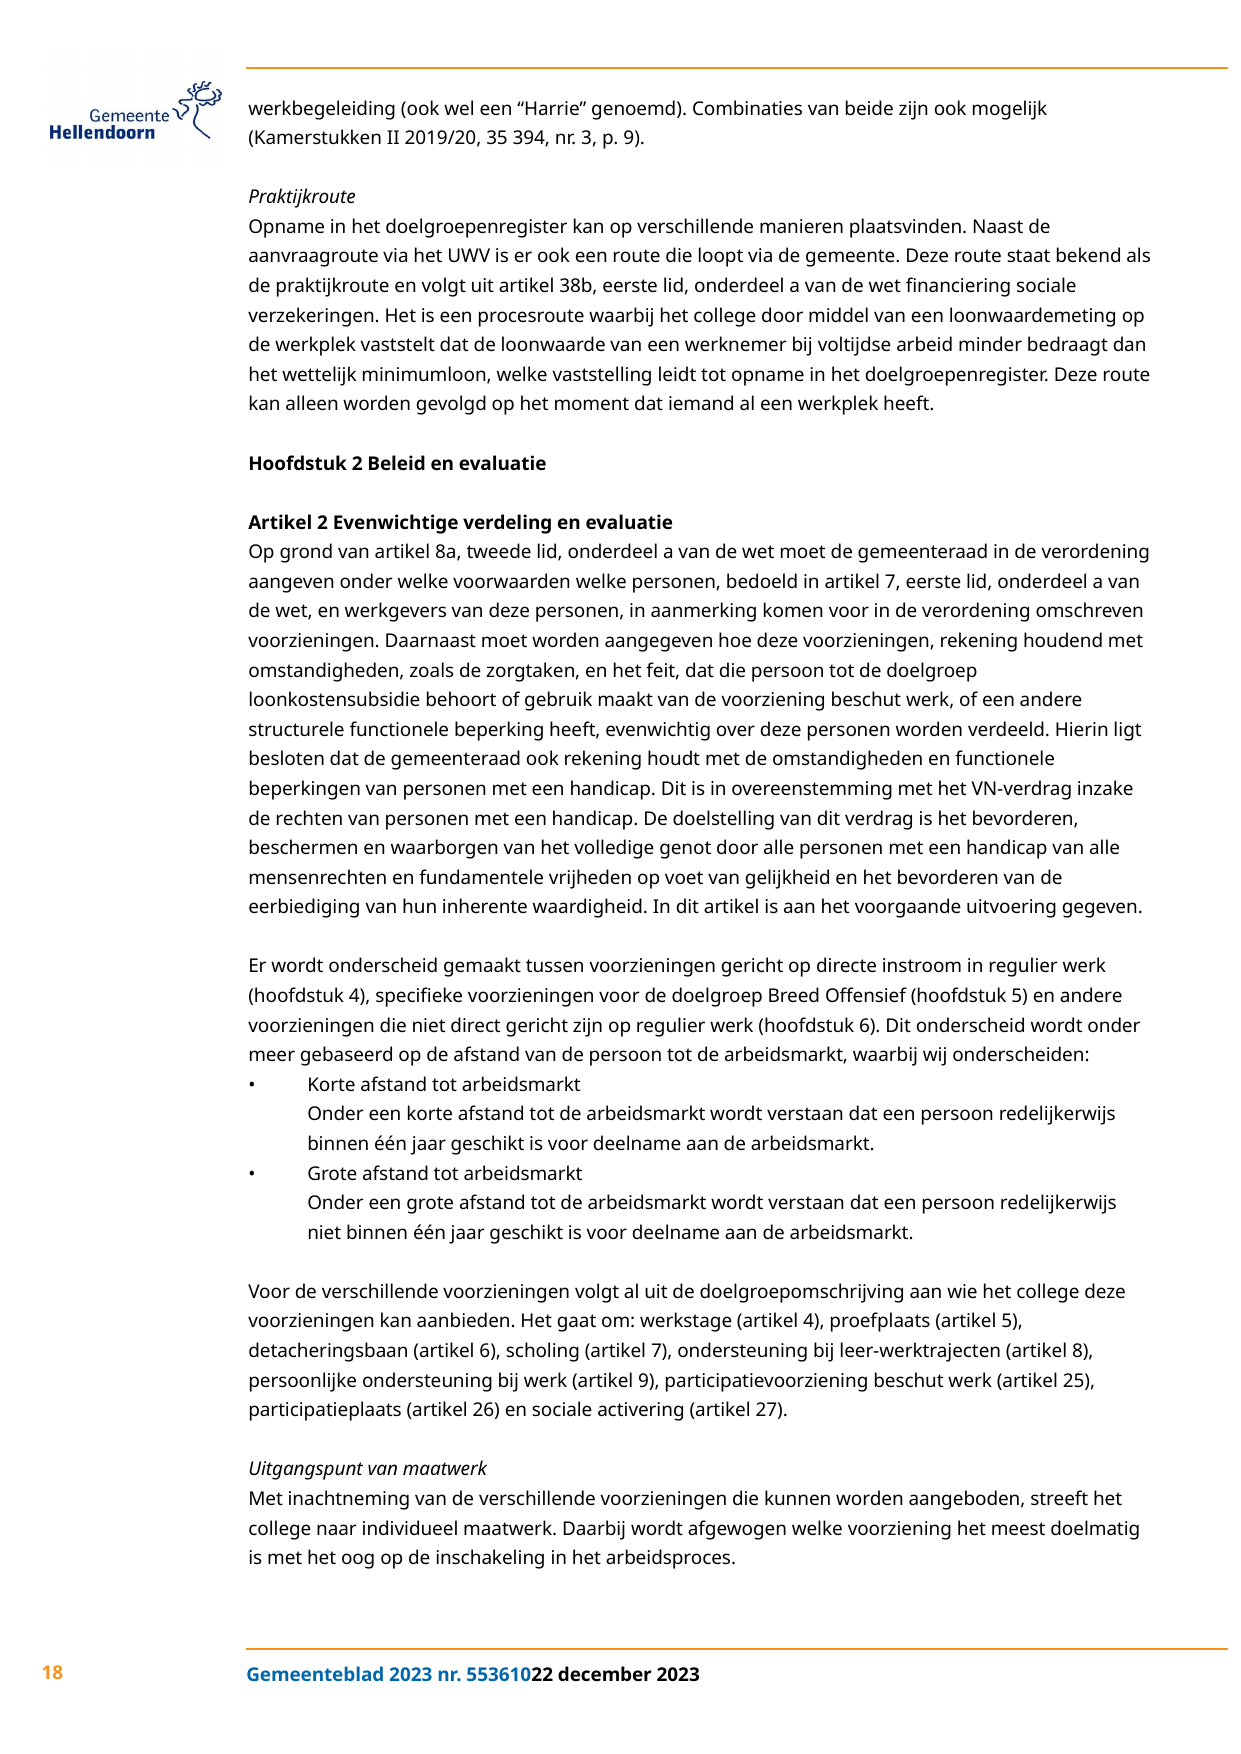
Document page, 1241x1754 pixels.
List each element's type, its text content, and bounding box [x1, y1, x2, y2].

text Praktijkroute [248, 183, 1152, 209]
text Opname in het doelgroepenregister kan op verschillende manieren plaatsvinden. Naast de aanvraagroute via het UWV is er ook een route die loopt via de gemeente. Deze route staat bekend als de praktijkroute en volgt uit artikel 38b, eerste lid, onderdeel a van de wet financiering sociale verzekeringen. Het is een procesroute waarbij het college door middel van een loonwaardemeting op de werkplek vaststelt dat de loonwaarde van een werknemer bij voltijdse arbeid minder bedraagt dan het wettelijk minimumloon, welke vaststelling leidt tot opname in het doelgroepenregister. Deze route kan alleen worden gevolgd op het moment dat iemand al een werkplek heeft. [248, 213, 1152, 416]
text Met inachtneming van de verschillende voorzieningen die kunnen worden aangeboden, streeft het college naar individueel maatwerk. Daarbij wordt afgewogen welke voorziening het meest doelmatig is met het oog op de inschakeling in het arbeidsproces. [248, 1485, 1152, 1570]
picture [41, 47, 231, 172]
text Hoofdstuk 2 Beleid en evaluatie [248, 450, 1152, 476]
text Op grond van artikel 8a, tweede lid, onderdeel a van de wet moet de gemeenteraad in de verordening aangeven onder welke voorwaarden welke personen, bedoeld in artikel 7, eerste lid, onderdeel a van de wet, en werkgevers van deze personen, in aanmerking komen voor in de verordening omschreven voorzieningen. Daarnaast moet worden aangegeven hoe deze voorzieningen, rekening houdend met omstandigheden, zoals de zorgtaken, en het feit, dat die persoon tot de doelgroep loonkostensubsidie behoort of gebruik maakt van de voorziening beschut werk, of een andere structurele functionele beperking heeft, evenwichtig over deze personen worden verdeeld. Hierin ligt besloten dat de gemeenteraad ook rekening houdt met de omstandigheden en functionele beperkingen van personen met een handicap. Dit is in overeenstemming met het VN-verdrag inzake de rechten van personen met een handicap. De doelstelling van dit verdrag is het bevorderen, beschermen en waarborgen van het volledige genot door alle personen met een handicap van alle mensenrechten en fundamentele vrijheden op voet van gelijkheid en het bevorderen van de eerbiediging van hun inherente waardigheid. In dit artikel is aan het voorgaande uitvoering gegeven. [248, 538, 1152, 919]
list Grote afstand tot arbeidsmarkt [248, 1160, 1152, 1186]
list Onder een grote afstand tot de arbeidsmarkt wordt verstaan dat een persoon redelijkerwijs niet binnen één jaar geschikt is voor deelname aan de arbeidsmarkt. [248, 1189, 1152, 1245]
text Er wordt onderscheid gemaakt tussen voorzieningen gericht op directe instroom in regulier werk (hoofdstuk 4), specifieke voorzieningen voor de doelgroep Breed Offensief (hoofdstuk 5) en andere voorzieningen die niet direct gericht zijn op regulier werk (hoofdstuk 6). Dit onderscheid wordt onder meer gebaseerd op de afstand van de persoon tot de arbeidsmarkt, waarbij wij onderscheiden: [248, 953, 1152, 1067]
text Uitgangspunt van maatwerk [248, 1456, 1152, 1481]
text Artikel 2 Evenwichtige verdeling en evaluatie [248, 509, 1152, 535]
list Korte afstand tot arbeidsmarkt [248, 1071, 1152, 1097]
text werkbegeleiding (ook wel een “Harrie” genoemd). Combinaties van beide zijn ook mogelijk (Kamerstukken II 2019/20, 35 394, nr. 3, p. 9). [248, 95, 1152, 150]
text Voor de verschillende voorzieningen volgt al uit de doelgroepomschrijving aan wie het college deze voorzieningen kan aanbieden. Het gaat om: werkstage (artikel 4), proefplaats (artikel 5), detacheringsbaan (artikel 6), scholing (artikel 7), ondersteuning bij leer-werktrajecten (artikel 8), persoonlijke ondersteuning bij werk (artikel 9), participatievoorziening beschut werk (artikel 25), participatieplaats (artikel 26) en sociale activering (artikel 27). [248, 1278, 1152, 1422]
list Onder een korte afstand tot de arbeidsmarkt wordt verstaan dat een persoon redelijkerwijs binnen één jaar geschikt is voor deelname aan de arbeidsmarkt. [248, 1101, 1152, 1156]
